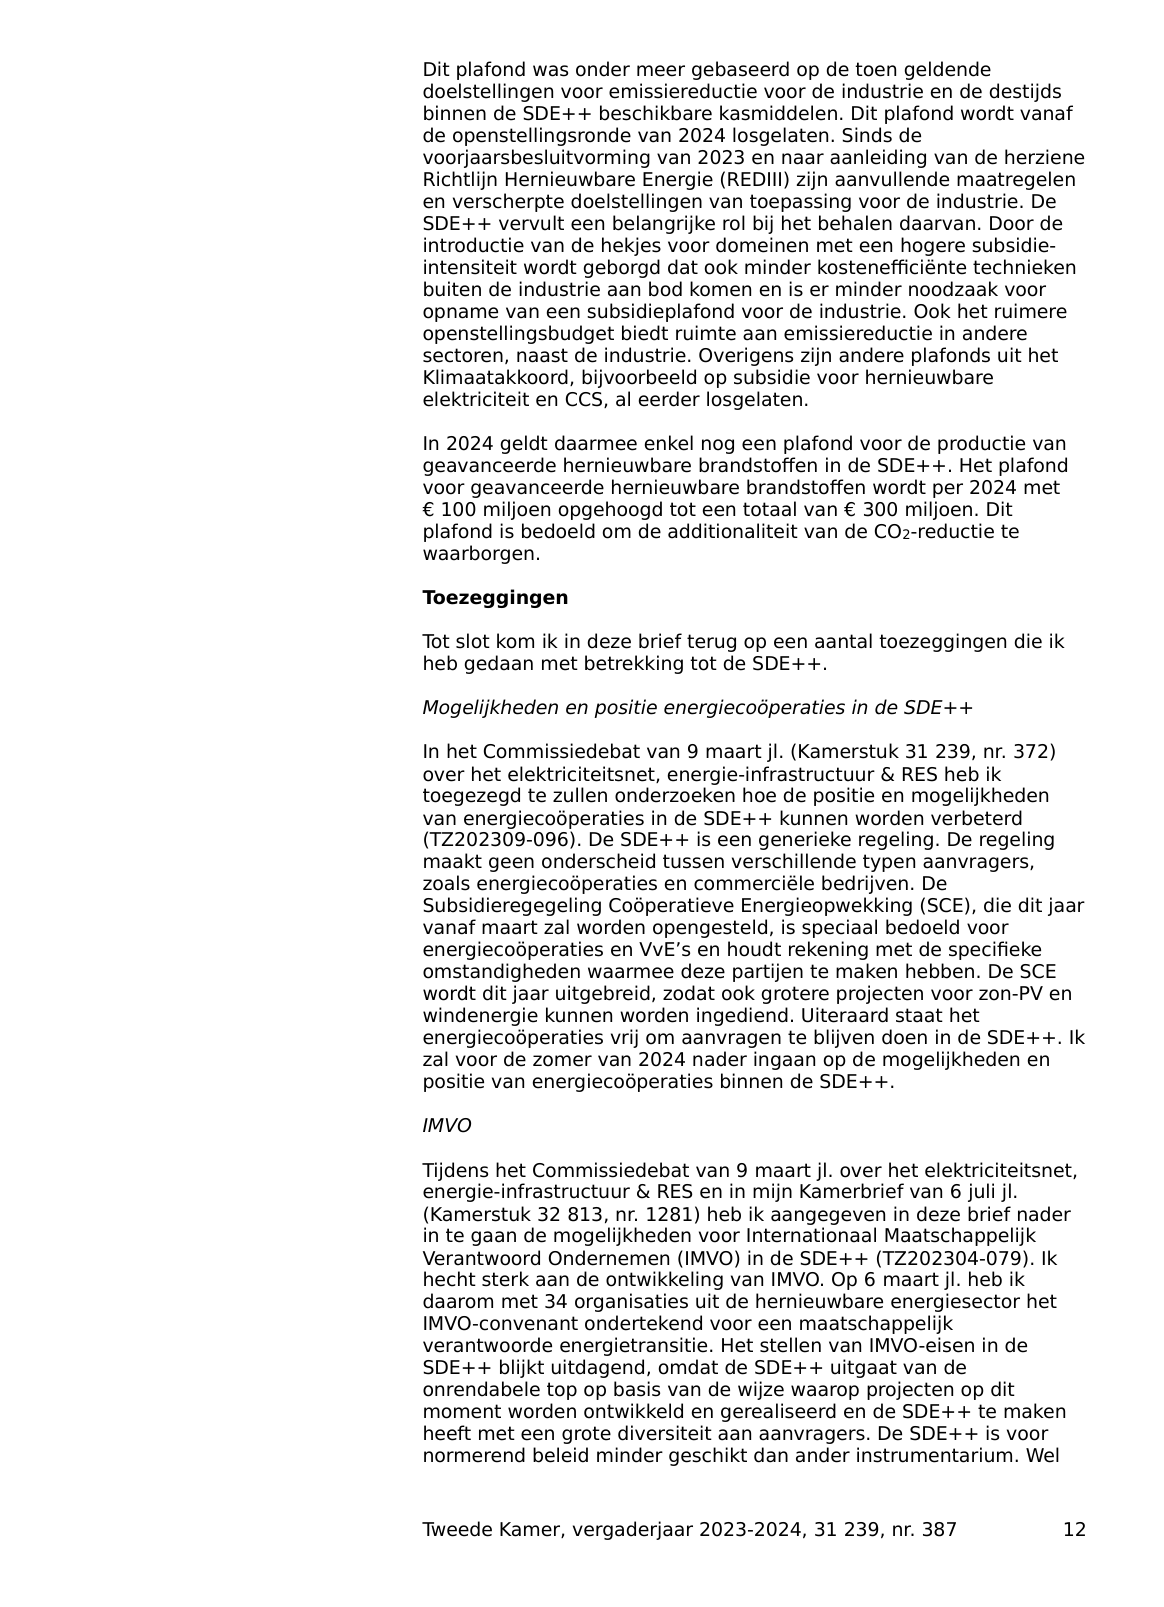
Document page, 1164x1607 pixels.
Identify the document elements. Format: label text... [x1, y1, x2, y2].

subtitle Mogelijkheden en positie energiecoöperaties in de SDE++ [422, 697, 1087, 719]
text Tot slot kom ik in deze brief terug op een aantal toezeggingen die ik heb gedaan met betrekking tot de SDE++. [422, 631, 1087, 675]
text In 2024 geldt daarmee enkel nog een plafond voor de productie van geavanceerde hernieuwbare brandstoffen in de SDE++. Het plafond voor geavanceerde hernieuwbare brandstoffen wordt per 2024 met € 100 miljoen opgehoogd tot een totaal van € 300 miljoen. Dit plafond is bedoeld om de additionaliteit van de CO2-reductie te waarborgen. [422, 433, 1087, 565]
subtitle IMVO [422, 1115, 1087, 1137]
subtitle Toezeggingen [422, 587, 1087, 609]
text In het Commissiedebat van 9 maart jl. (Kamerstuk 31 239, nr. 372) over het elektriciteitsnet, energie-infrastructuur & RES heb ik toegezegd te zullen onderzoeken hoe de positie en mogelijkheden van energiecoöperaties in de SDE++ kunnen worden verbeterd (TZ202309-096). De SDE++ is een generieke regeling. De regeling maakt geen onderscheid tussen verschillende typen aanvragers, zoals energiecoöperaties en commerciële bedrijven. De Subsidieregegeling Coöperatieve Energieopwekking (SCE), die dit jaar vanaf maart zal worden opengesteld, is speciaal bedoeld voor energiecoöperaties en VvE’s en houdt rekening met de specifieke omstandigheden waarmee deze partijen te maken hebben. De SCE wordt dit jaar uitgebreid, zodat ook grotere projecten voor zon-PV en windenergie kunnen worden ingediend. Uiteraard staat het energiecoöperaties vrij om aanvragen te blijven doen in de SDE++. Ik zal voor de zomer van 2024 nader ingaan op de mogelijkheden en positie van energiecoöperaties binnen de SDE++. [422, 741, 1087, 1093]
text Tijdens het Commissiedebat van 9 maart jl. over het elektriciteitsnet, energie-infrastructuur & RES en in mijn Kamerbrief van 6 juli jl. (Kamerstuk 32 813, nr. 1281) heb ik aangegeven in deze brief nader in te gaan de mogelijkheden voor Internationaal Maatschappelijk Verantwoord Ondernemen (IMVO) in de SDE++ (TZ202304-079). Ik hecht sterk aan de ontwikkeling van IMVO. Op 6 maart jl. heb ik daarom met 34 organisaties uit de hernieuwbare energiesector het IMVO-convenant ondertekend voor een maatschappelijk verantwoorde energietransitie. Het stellen van IMVO-eisen in de SDE++ blijkt uitdagend, omdat de SDE++ uitgaat van de onrendabele top op basis van de wijze waarop projecten op dit moment worden ontwikkeld en gerealiseerd en de SDE++ te maken heeft met een grote diversiteit aan aanvragers. De SDE++ is voor normerend beleid minder geschikt dan ander instrumentarium. Wel [422, 1159, 1087, 1467]
text Dit plafond was onder meer gebaseerd op de toen geldende doelstellingen voor emissiereductie voor de industrie en de destijds binnen de SDE++ beschikbare kasmiddelen. Dit plafond wordt vanaf de openstellingsronde van 2024 losgelaten. Sinds de voorjaarsbesluitvorming van 2023 en naar aanleiding van de herziene Richtlijn Hernieuwbare Energie (REDIII) zijn aanvullende maatregelen en verscherpte doelstellingen van toepassing voor de industrie. De SDE++ vervult een belangrijke rol bij het behalen daarvan. Door de introductie van de hekjes voor domeinen met een hogere subsidie-intensiteit wordt geborgd dat ook minder kostenefficiënte technieken buiten de industrie aan bod komen en is er minder noodzaak voor opname van een subsidieplafond voor de industrie. Ook het ruimere openstellingsbudget biedt ruimte aan emissiereductie in andere sectoren, naast de industrie. Overigens zijn andere plafonds uit het Klimaatakkoord, bijvoorbeeld op subsidie voor hernieuwbare elektriciteit en CCS, al eerder losgelaten. [422, 59, 1087, 411]
